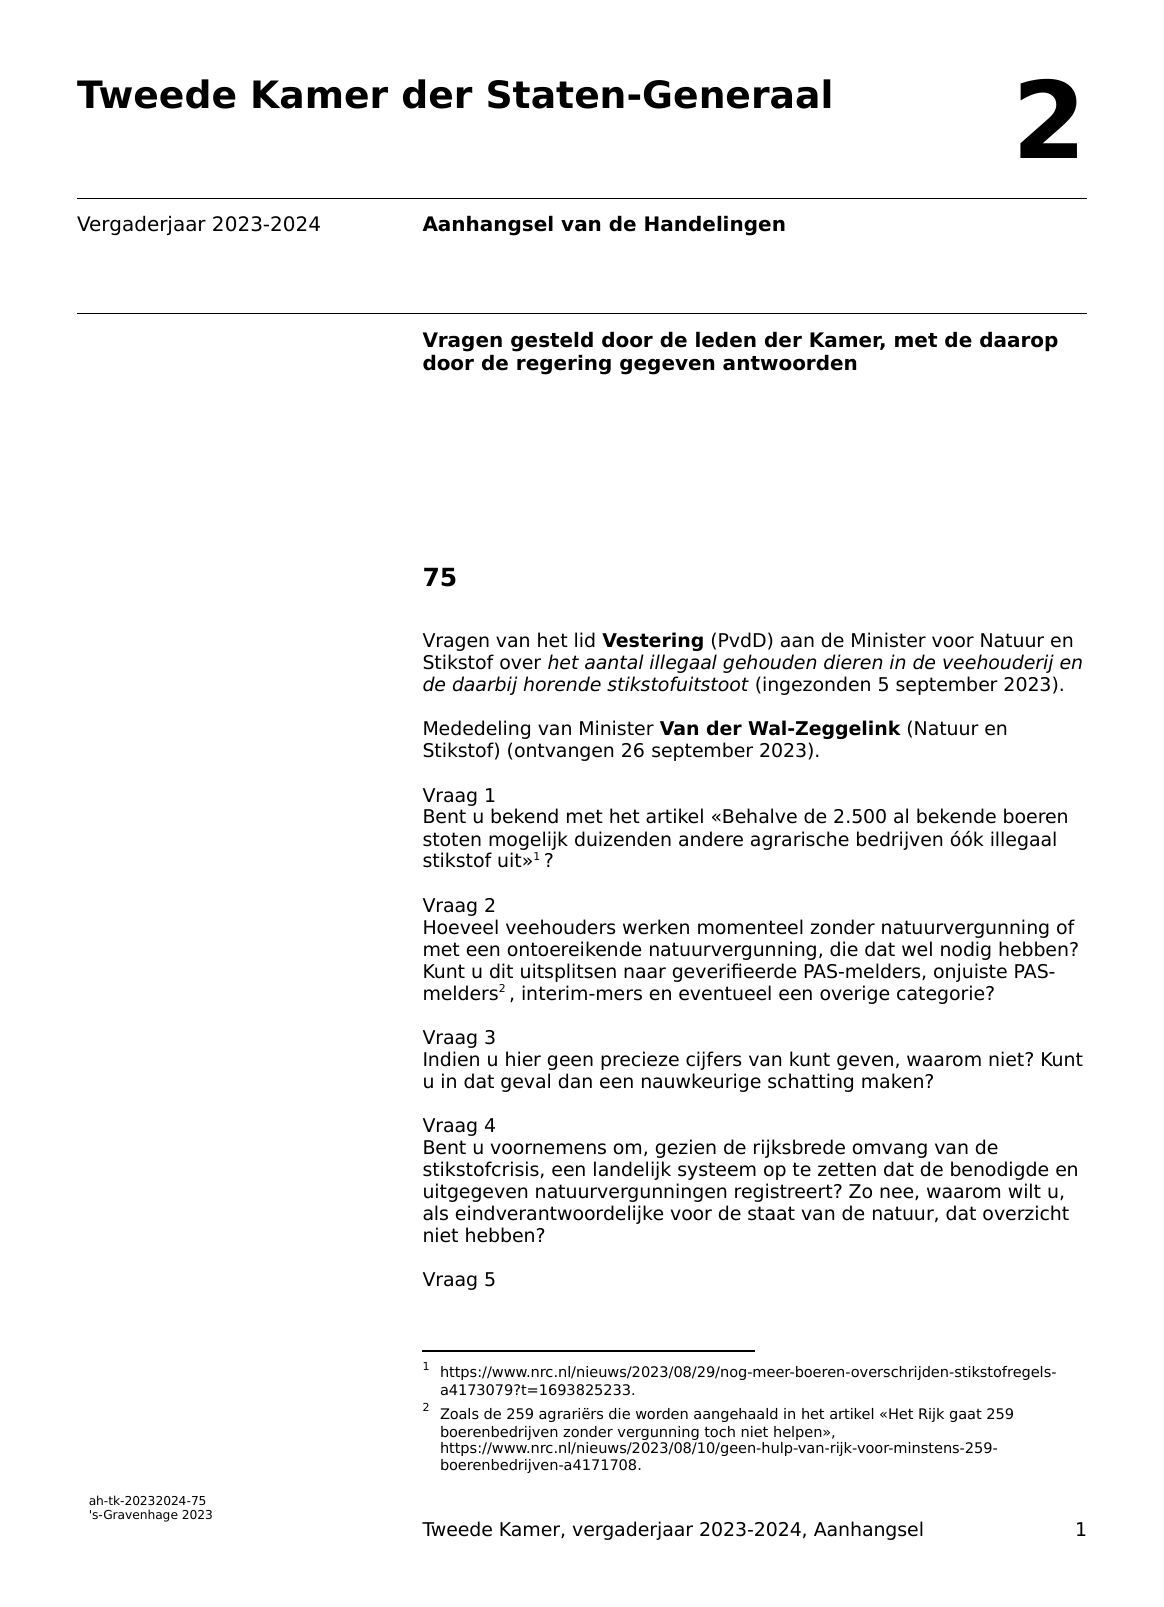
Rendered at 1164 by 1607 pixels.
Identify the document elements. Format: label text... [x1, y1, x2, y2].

text Zoals de 259 agrariërs die worden aangehaald in het artikel «Het Rijk gaat 259 boerenbedrijven zonder vergunning toch niet helpen», https://www.nrc.nl/nieuws/2023/08/10/geen-hulp-van-rijk-voor-minstens-259-boerenbedrijven-a4171708. [422, 1402, 1087, 1474]
text Vraag 4 [422, 1115, 1087, 1137]
text Vraag 2 [422, 894, 1087, 917]
text ah-tk-20232024-75 [88, 1494, 323, 1508]
text Mededeling van Minister Van der Wal-Zeggelink (Natuur en Stikstof) (ontvangen 26 september 2023). [422, 718, 1087, 762]
text Vragen van het lid Vestering (PvdD) aan de Minister voor Natuur en Stikstof over het aantal illegaal gehouden dieren in de veehouderij en de daarbij horende stikstofuitstoot (ingezonden 5 september 2023). [422, 630, 1087, 696]
table_cell Vragen gesteld door de leden der Kamer, met de daarop door de regering gegeven antwoorden [422, 314, 1087, 375]
table_header Tweede Kamer der Staten-Generaal [77, 59, 886, 198]
text Bent u bekend met het artikel «Behalve de 2.500 al bekende boeren stoten mogelijk duizenden andere agrarische bedrijven óók illegaal stikstof uit»? [422, 806, 1087, 872]
text Indien u hier geen precieze cijfers van kunt geven, waarom niet? Kunt u in dat geval dan een nauwkeurige schatting maken? [422, 1049, 1087, 1093]
table_cell Vergaderjaar 2023-2024 [77, 199, 422, 313]
table_header 2 [886, 59, 1087, 198]
text Vraag 1 [422, 784, 1087, 806]
text https://www.nrc.nl/nieuws/2023/08/29/nog-meer-boeren-overschrijden-stikstofregels-a4173079?t=1693825233. [422, 1360, 1087, 1399]
text Vraag 3 [422, 1027, 1087, 1049]
table_cell Aanhangsel van de Handelingen [422, 199, 1087, 313]
text Hoeveel veehouders werken momenteel zonder natuurvergunning of met een ontoereikende natuurvergunning, die dat wel nodig hebben? Kunt u dit uitsplitsen naar geverifieerde PAS-melders, onjuiste PAS-melders, interim-mers en eventueel een overige categorie? [422, 917, 1087, 1004]
text Vraag 5 [422, 1269, 1087, 1291]
table_cell [77, 314, 422, 375]
text 75 [422, 563, 1087, 592]
text Bent u voornemens om, gezien de rijksbrede omvang van de stikstofcrisis, een landelijk systeem op te zetten dat de benodigde en uitgegeven natuurvergunningen registreert? Zo nee, waarom wilt u, als eindverantwoordelijke voor de staat van de natuur, dat overzicht niet hebben? [422, 1137, 1087, 1247]
text 's-Gravenhage 2023 [88, 1508, 323, 1522]
